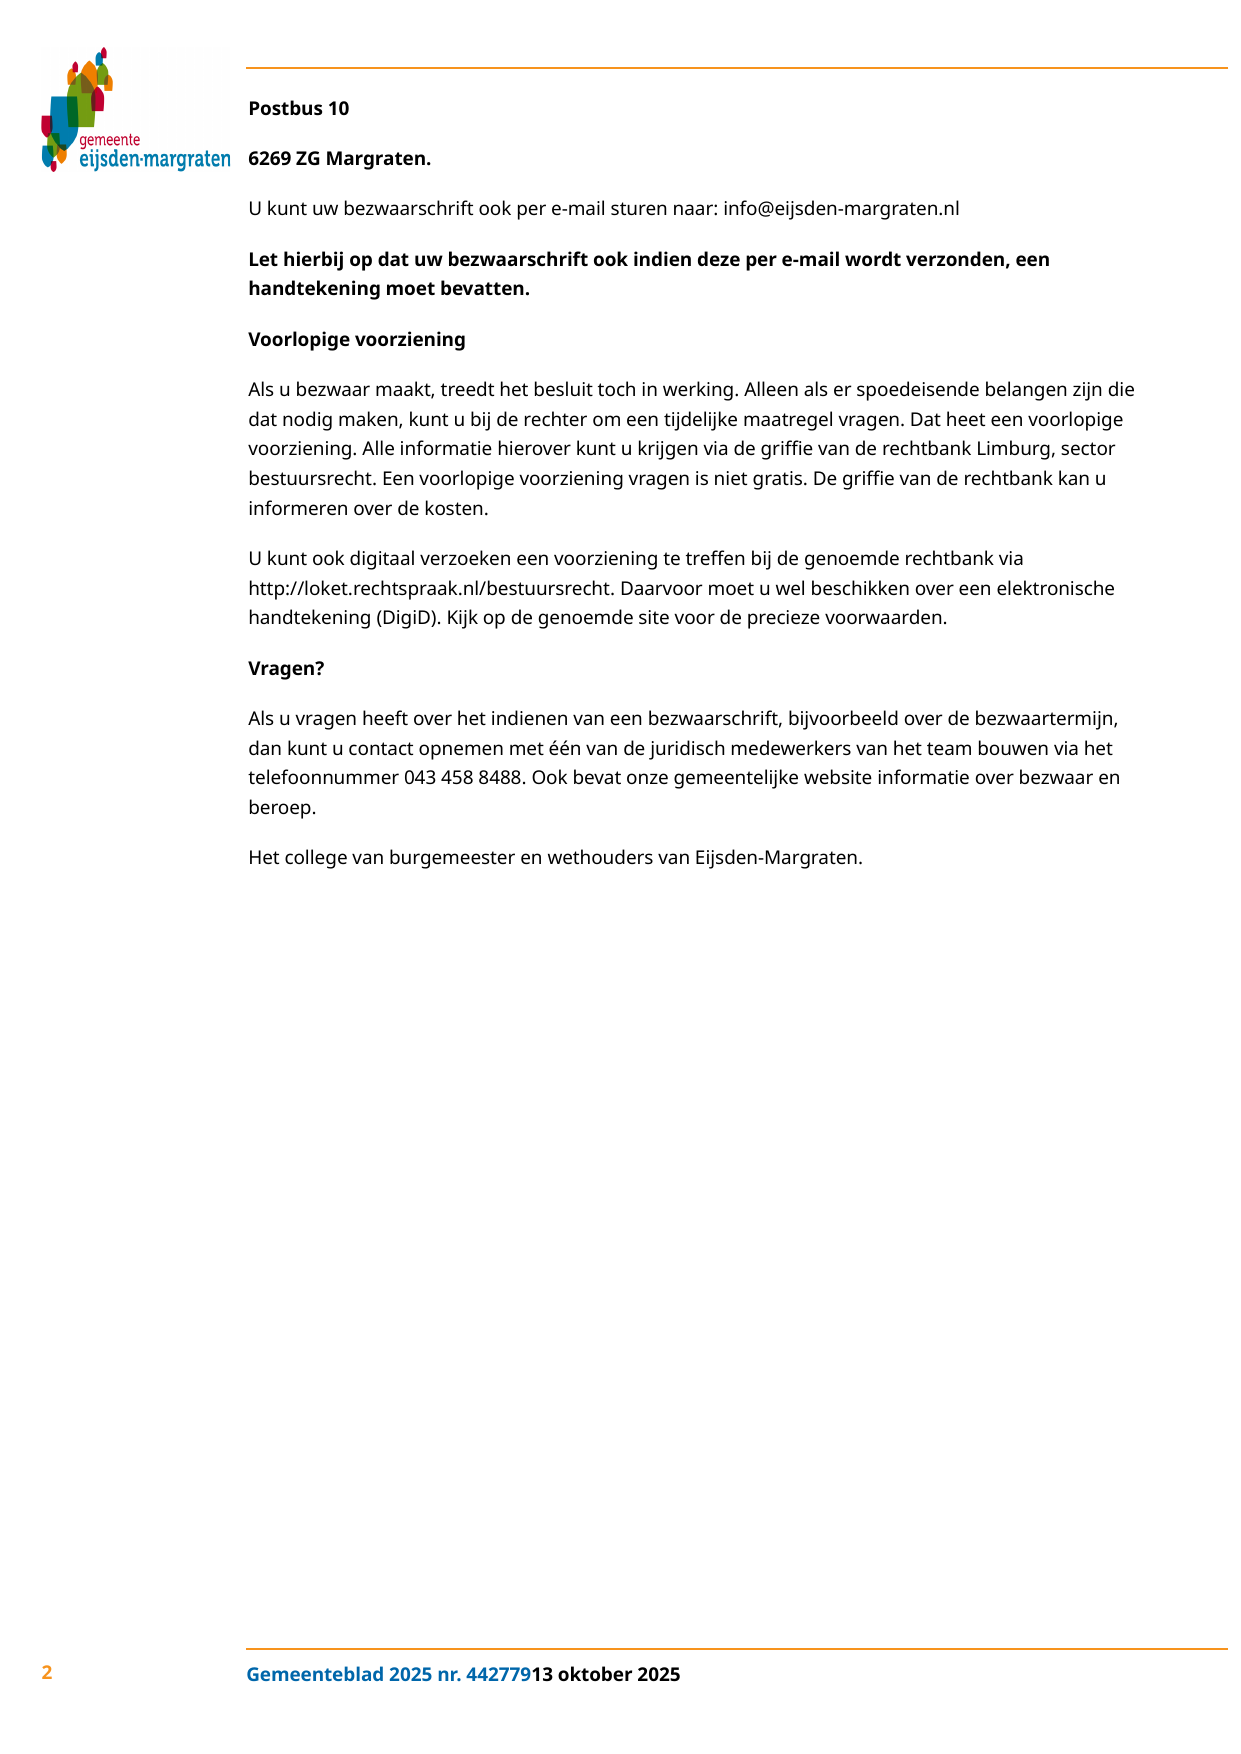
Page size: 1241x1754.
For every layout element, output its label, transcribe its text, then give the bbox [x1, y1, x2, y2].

text Let hierbij op dat uw bezwaarschrift ook indien deze per e-mail wordt verzonden, een handtekening moet bevatten. [248, 246, 1152, 301]
text 6269 ZG Margraten. [248, 145, 1152, 171]
text Als u bezwaar maakt, treedt het besluit toch in werking. Alleen als er spoedeisende belangen zijn die dat nodig maken, kunt u bij de rechter om een tijdelijke maatregel vragen. Dat heet een voorlopige voorziening. Alle informatie hierover kunt u krijgen via de griffie van de rechtbank Limburg, sector bestuursrecht. Een voorlopige voorziening vragen is niet gratis. De griffie van de rechtbank kan u informeren over de kosten. [248, 376, 1152, 521]
text U kunt ook digitaal verzoeken een voorziening te treffen bij de genoemde rechtbank via http://loket.rechtspraak.nl/bestuursrecht. Daarvoor moet u wel beschikken over een elektronische handtekening (DigiD). Kijk op de genoemde site voor de precieze voorwaarden. [248, 545, 1152, 630]
text Het college van burgemeester en wethouders van Eijsden-Margraten. [248, 844, 1152, 870]
text Als u vragen heeft over het indienen van een bezwaarschrift, bijvoorbeeld over de bezwaartermijn, dan kunt u contact opnemen met één van de juridisch medewerkers van het team bouwen via het telefoonnummer 043 458 8488. Ook bevat onze gemeentelijke website informatie over bezwaar en beroep. [248, 705, 1152, 820]
picture [41, 47, 231, 172]
text Voorlopige voorziening [248, 326, 1152, 352]
text Postbus 10 [248, 95, 1152, 121]
text Vragen? [248, 655, 1152, 681]
text U kunt uw bezwaarschrift ook per e-mail sturen naar: info@eijsden-margraten.nl [248, 196, 1152, 221]
